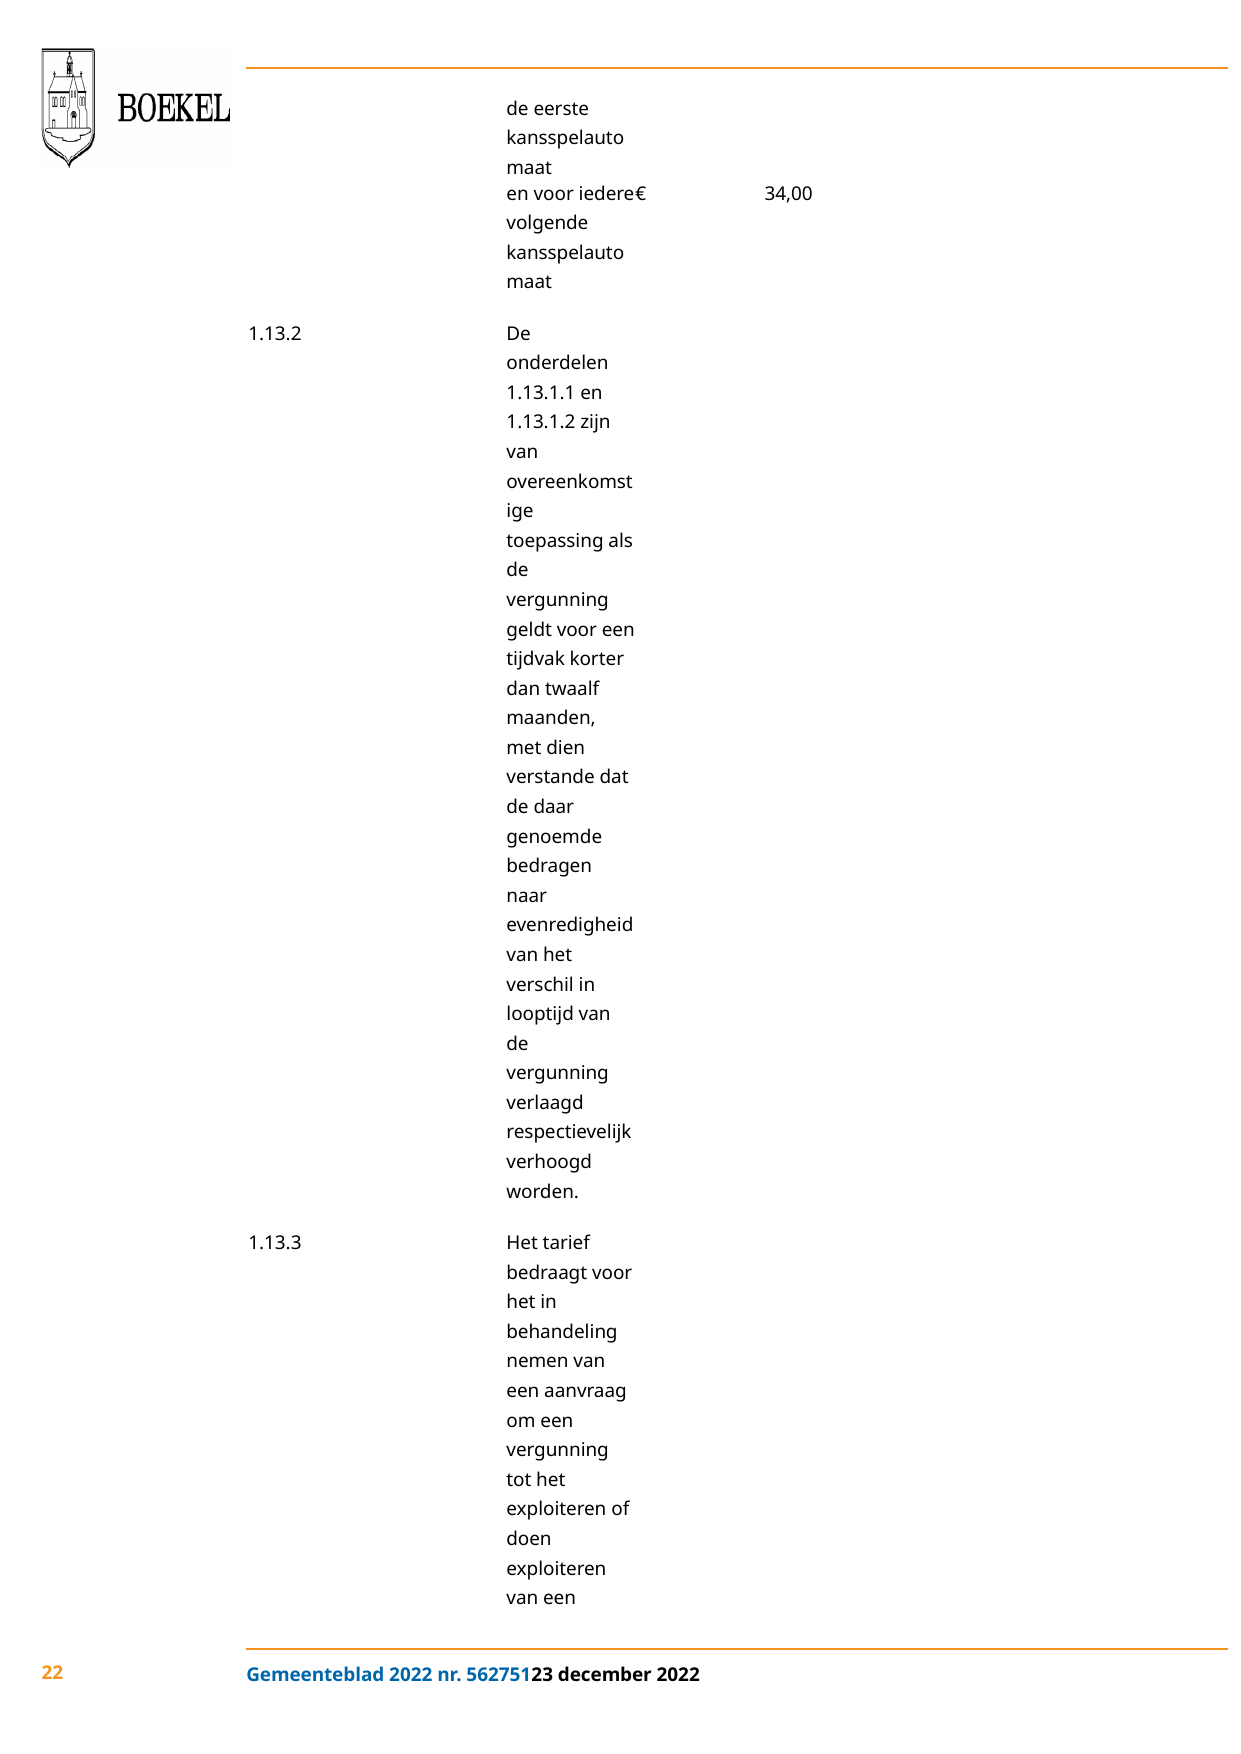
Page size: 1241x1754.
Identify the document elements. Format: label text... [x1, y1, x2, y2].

table_cell [635, 1204, 764, 1229]
table_cell [764, 294, 1022, 320]
table_cell [764, 1204, 1022, 1229]
table_cell € [635, 180, 764, 294]
table_cell [635, 320, 764, 1203]
table_cell 34,00 [764, 180, 1022, 294]
table_cell [248, 95, 506, 180]
table_cell [635, 1229, 764, 1610]
table_cell [635, 95, 764, 180]
table_cell [248, 1204, 506, 1229]
table_cell De onderdelen 1.13.1.1 en 1.13.1.2 zijn van overeenkomstige toepassing als de vergunning geldt voor een tijdvak korter dan twaalf maanden, met dien verstande dat de daar genoemde bedragen naar evenredigheid van het verschil in looptijd van de vergunning verlaagd respectievelijk verhoogd worden. [506, 320, 635, 1203]
table_cell [506, 294, 635, 320]
table_cell [248, 294, 506, 320]
table_cell de eerste kansspelautomaat [506, 95, 635, 180]
table_cell Het tarief bedraagt voor het in behandeling nemen van een aanvraag om een vergunning tot het exploiteren of doen exploiteren van een [506, 1229, 635, 1610]
table_cell [764, 95, 1022, 180]
table_cell [506, 1204, 635, 1229]
table_cell en voor iedere volgende kansspelautomaat [506, 180, 635, 294]
table_cell [635, 294, 764, 320]
picture [41, 47, 231, 172]
table_cell [248, 180, 506, 294]
table_cell [764, 1229, 1022, 1610]
table_cell 1.13.3 [248, 1229, 506, 1610]
table_cell [764, 320, 1022, 1203]
table_cell 1.13.2 [248, 320, 506, 1203]
